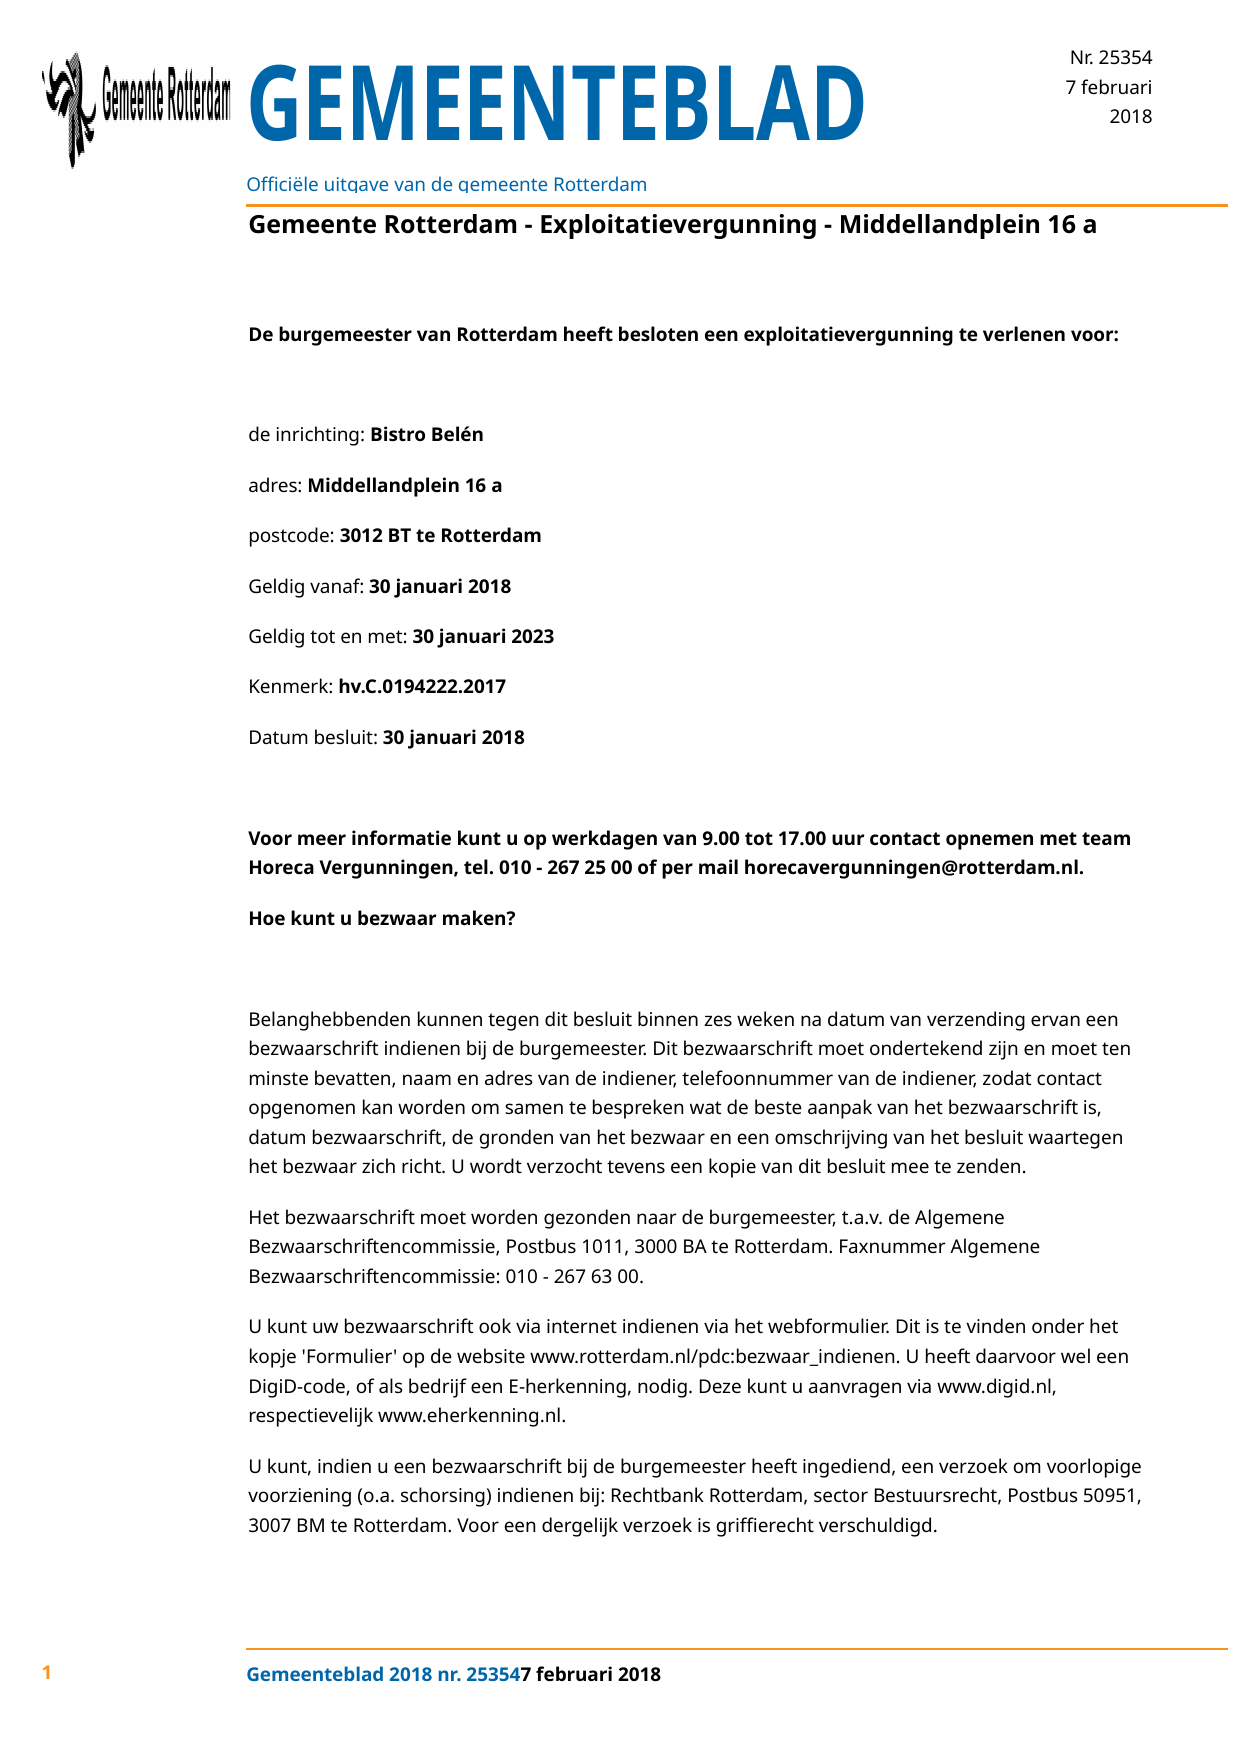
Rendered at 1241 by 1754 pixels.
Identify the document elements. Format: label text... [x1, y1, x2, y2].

text Kenmerk: hv.C.0194222.2017 [248, 674, 1152, 699]
text De burgemeester van Rotterdam heeft besloten een exploitatievergunning te verlenen voor: [248, 321, 1152, 346]
text U kunt, indien u een bezwaarschrift bij de burgemeester heeft ingediend, een verzoek om voorlopige voorziening (o.a. schorsing) indienen bij: Rechtbank Rotterdam, sector Bestuursrecht, Postbus 50951, 3007 BM te Rotterdam. Voor een dergelijk verzoek is griffierecht verschuldigd. [248, 1453, 1152, 1538]
text postcode: 3012 BT te Rotterdam [248, 522, 1152, 548]
text Voor meer informatie kunt u op werkdagen van 9.00 tot 17.00 uur contact opnemen met team Horeca Vergunningen, tel. 010 - 267 25 00 of per mail horecavergunningen@rotterdam.nl. [248, 825, 1152, 880]
text Hoe kunt u bezwaar maken? [248, 905, 1152, 931]
text Het bezwaarschrift moet worden gezonden naar de burgemeester, t.a.v. de Algemene Bezwaarschriftencommissie, Postbus 1011, 3000 BA te Rotterdam. Faxnummer Algemene Bezwaarschriftencommissie: 010 - 267 63 00. [248, 1204, 1152, 1289]
text Belanghebbenden kunnen tegen dit besluit binnen zes weken na datum van verzending ervan een bezwaarschrift indienen bij de burgemeester. Dit bezwaarschrift moet ondertekend zijn en moet ten minste bevatten, naam en adres van de indiener, telefoonnummer van de indiener, zodat contact opgenomen kan worden om samen te bespreken wat de beste aanpak van het bezwaarschrift is, datum bezwaarschrift, de gronden van het bezwaar en een omschrijving van het besluit waartegen het bezwaar zich richt. U wordt verzocht tevens een kopie van dit besluit mee te zenden. [248, 1006, 1152, 1179]
text Gemeente Rotterdam - Exploitatievergunning - Middellandplein 16 a [248, 207, 1152, 241]
text de inrichting: Bistro Belén [248, 422, 1152, 447]
text Datum besluit: 30 januari 2018 [248, 724, 1152, 750]
text Geldig vanaf: 30 januari 2018 [248, 573, 1152, 598]
text U kunt uw bezwaarschrift ook via internet indienen via het webformulier. Dit is te vinden onder het kopje 'Formulier' op de website www.rotterdam.nl/pdc:bezwaar_indienen. U heeft daarvoor wel een DigiD-code, of als bedrijf een E-herkenning, nodig. Deze kunt u aanvragen via www.digid.nl, respectievelijk www.eherkenning.nl. [248, 1314, 1152, 1428]
text adres: Middellandplein 16 a [248, 472, 1152, 498]
picture [41, 47, 231, 172]
text Geldig tot en met: 30 januari 2023 [248, 623, 1152, 649]
